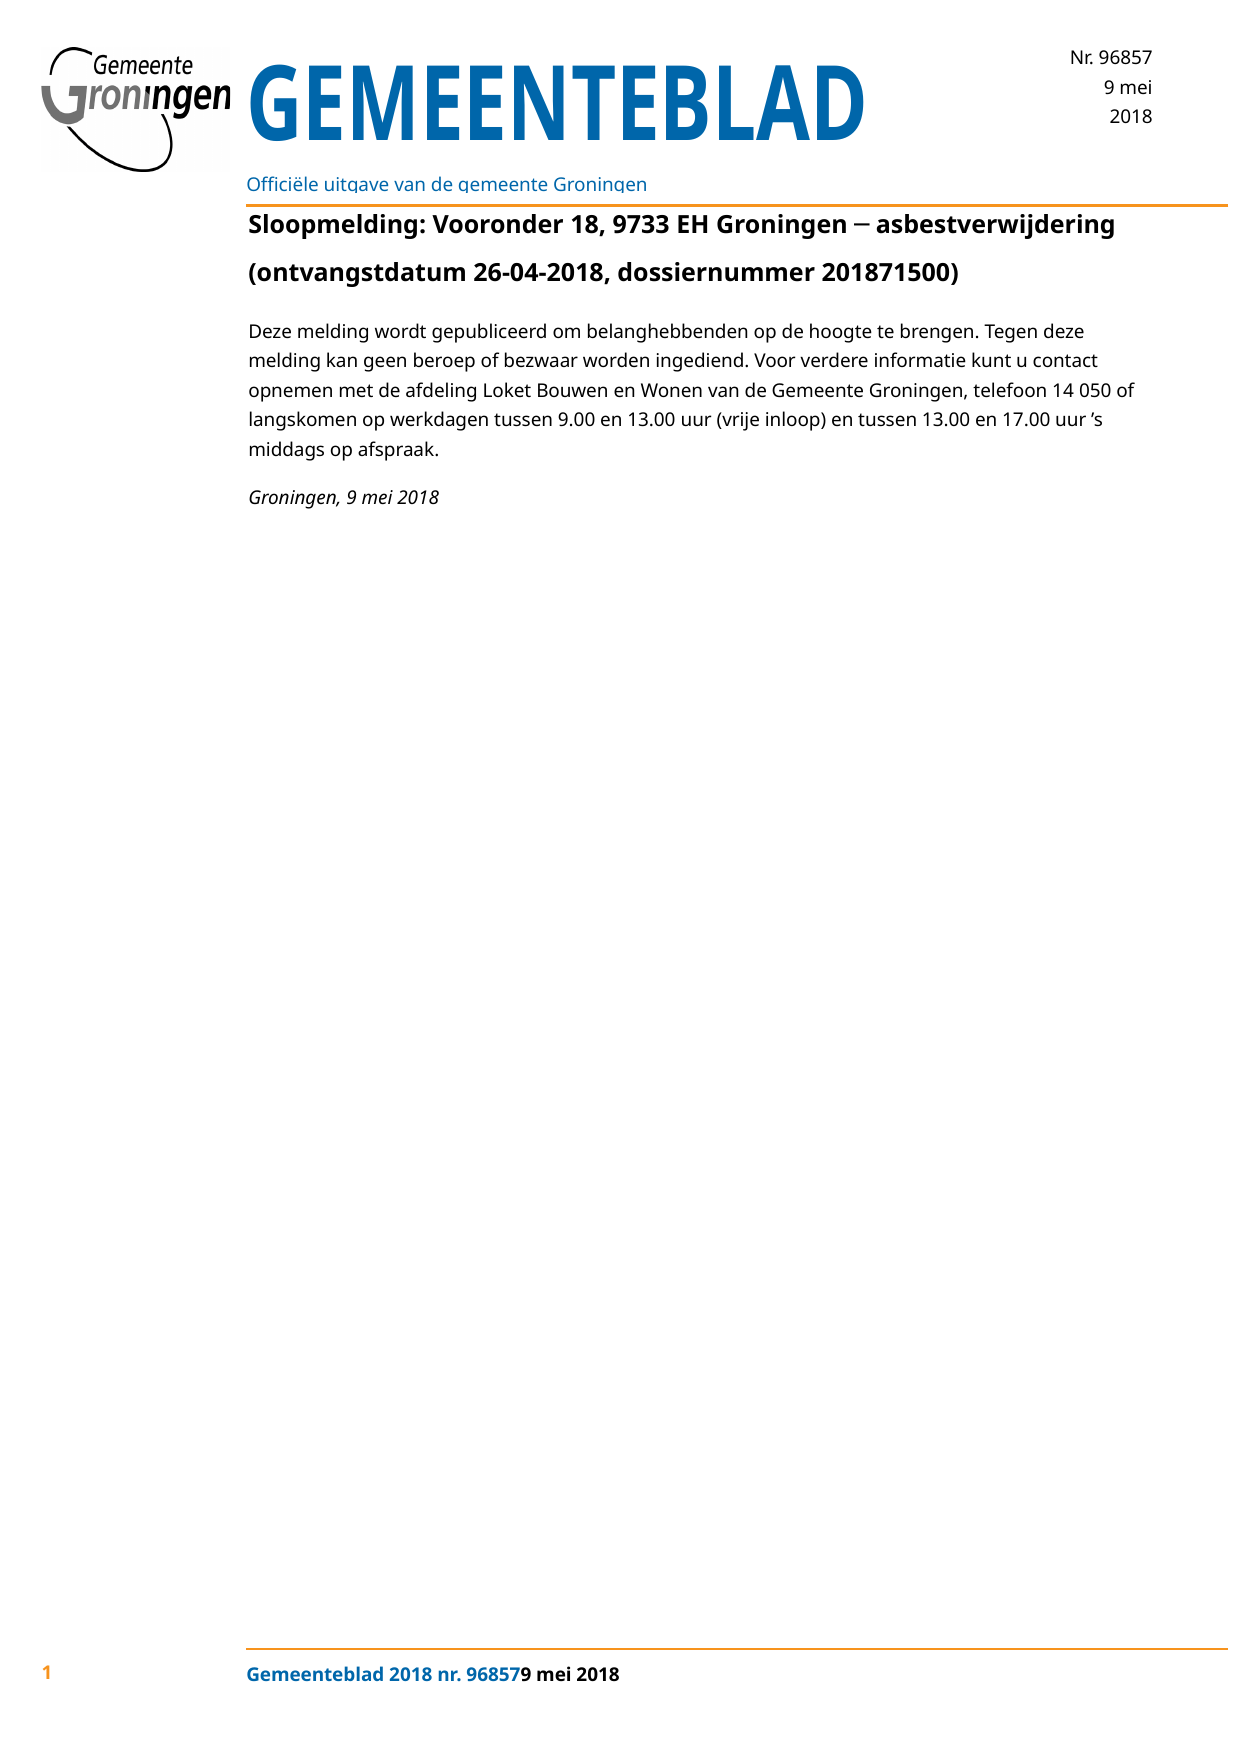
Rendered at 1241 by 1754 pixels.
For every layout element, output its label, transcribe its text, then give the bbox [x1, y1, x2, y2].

picture [41, 47, 231, 172]
text Groningen, 9 mei 2018 [248, 484, 1152, 510]
text Deze melding wordt gepubliceerd om belanghebbenden op de hoogte te brengen. Tegen deze melding kan geen beroep of bezwaar worden ingediend. Voor verdere informatie kunt u contact opnemen met de afdeling Loket Bouwen en Wonen van de Gemeente Groningen, telefoon 14 050 of langskomen op werkdagen tussen 9.00 en 13.00 uur (vrije inloop) en tussen 13.00 en 17.00 uur ’s middags op afspraak. [248, 318, 1152, 462]
text Sloopmelding: Vooronder 18, 9733 EH Groningen ─ asbestverwijdering (ontvangstdatum 26-04-2018, dossiernummer 201871500) [248, 207, 1152, 288]
